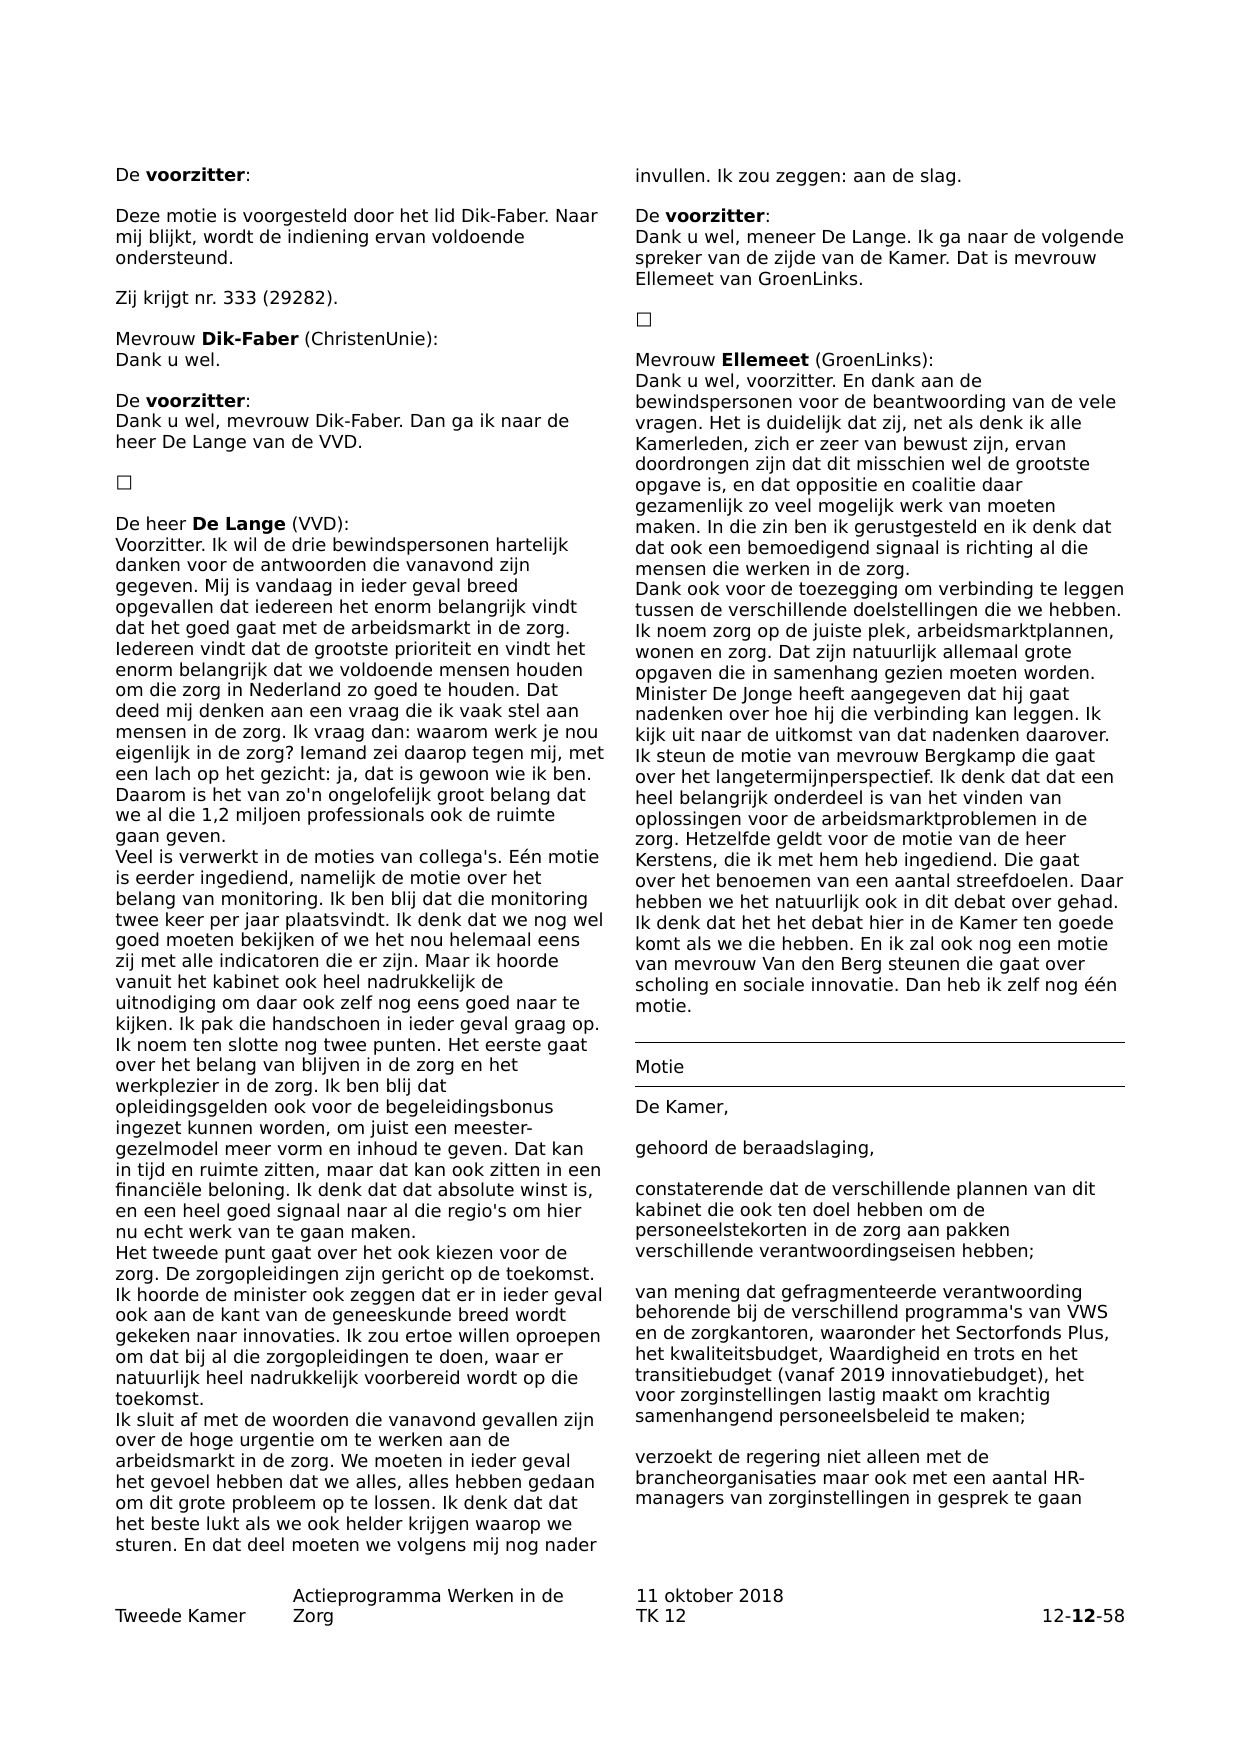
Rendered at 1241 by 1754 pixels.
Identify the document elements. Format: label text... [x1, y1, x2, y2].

text invullen. Ik zou zeggen: aan de slag. [635, 165, 1125, 186]
text Mevrouw Dik-Faber (ChristenUnie): [115, 329, 605, 350]
text De voorzitter: [115, 165, 605, 186]
text Dank u wel, meneer De Lange. Ik ga naar de volgende spreker van de zijde van de Kamer. Dat is mevrouw Ellemeet van GroenLinks. [635, 227, 1125, 289]
text Zij krijgt nr. 333 (29282). [115, 288, 605, 309]
text Mevrouw Ellemeet (GroenLinks): [635, 350, 1125, 371]
text Het tweede punt gaat over het ook kiezen voor de zorg. De zorgopleidingen zijn gericht op de toekomst. Ik hoorde de minister ook zeggen dat er in ieder geval ook aan de kant van de geneeskunde breed wordt gekeken naar innovaties. Ik zou ertoe willen oproepen om dat bij al die zorgopleidingen te doen, waar er natuurlijk heel nadrukkelijk voorbereid wordt op die toekomst. [115, 1243, 605, 1409]
text De voorzitter: [635, 206, 1125, 227]
text ⬜ [635, 309, 1125, 330]
text Ik steun de motie van mevrouw Bergkamp die gaat over het langetermijnperspectief. Ik denk dat dat een heel belangrijk onderdeel is van het vinden van oplossingen voor de arbeidsmarktproblemen in de zorg. Hetzelfde geldt voor de motie van de heer Kerstens, die ik met hem heb ingediend. Die gaat over het benoemen van een aantal streefdoelen. Daar hebben we het natuurlijk ook in dit debat over gehad. Ik denk dat het het debat hier in de Kamer ten goede komt als we die hebben. En ik zal ook nog een motie van mevrouw Van den Berg steunen die gaat over scholing en sociale innovatie. Dan heb ik zelf nog één motie. [635, 746, 1125, 1017]
text De heer De Lange (VVD): [115, 514, 605, 534]
text Dank u wel. [115, 350, 605, 371]
text Ik sluit af met de woorden die vanavond gevallen zijn over de hoge urgentie om te werken aan de arbeidsmarkt in de zorg. We moeten in ieder geval het gevoel hebben dat we alles, alles hebben gedaan om dit grote probleem op te lossen. Ik denk dat dat het beste lukt als we ook helder krijgen waarop we sturen. En dat deel moeten we volgens mij nog nader [115, 1409, 605, 1555]
text Motie [635, 1057, 1125, 1077]
text Voorzitter. Ik wil de drie bewindspersonen hartelijk danken voor de antwoorden die vanavond zijn gegeven. Mij is vandaag in ieder geval breed opgevallen dat iedereen het enorm belangrijk vindt dat het goed gaat met de arbeidsmarkt in de zorg. Iedereen vindt dat de grootste prioriteit en vindt het enorm belangrijk dat we voldoende mensen houden om die zorg in Nederland zo goed te houden. Dat deed mij denken aan een vraag die ik vaak stel aan mensen in de zorg. Ik vraag dan: waarom werk je nou eigenlijk in de zorg? Iemand zei daarop tegen mij, met een lach op het gezicht: ja, dat is gewoon wie ik ben. Daarom is het van zo'n ongelofelijk groot belang dat we al die 1,2 miljoen professionals ook de ruimte gaan geven. [115, 534, 605, 847]
text van mening dat gefragmenteerde verantwoording behorende bij de verschillend programma's van VWS en de zorgkantoren, waaronder het Sectorfonds Plus, het kwaliteitsbudget, Waardigheid en trots en het transitiebudget (vanaf 2019 innovatiebudget), het voor zorginstellingen lastig maakt om krachtig samenhangend personeelsbeleid te maken; [635, 1282, 1125, 1427]
text verzoekt de regering niet alleen met de brancheorganisaties maar ook met een aantal HR-managers van zorginstellingen in gesprek te gaan [635, 1447, 1125, 1509]
text Dank u wel, voorzitter. En dank aan de bewindspersonen voor de beantwoording van de vele vragen. Het is duidelijk dat zij, net als denk ik alle Kamerleden, zich er zeer van bewust zijn, ervan doordrongen zijn dat dit misschien wel de grootste opgave is, en dat oppositie en coalitie daar gezamenlijk zo veel mogelijk werk van moeten maken. In die zin ben ik gerustgesteld en ik denk dat dat ook een bemoedigend signaal is richting al die mensen die werken in de zorg. [635, 371, 1125, 579]
text Deze motie is voorgesteld door het lid Dik-Faber. Naar mij blijkt, wordt de indiening ervan voldoende ondersteund. [115, 206, 605, 268]
text Veel is verwerkt in de moties van collega's. Eén motie is eerder ingediend, namelijk de motie over het belang van monitoring. Ik ben blij dat die monitoring twee keer per jaar plaatsvindt. Ik denk dat we nog wel goed moeten bekijken of we het nou helemaal eens zij met alle indicatoren die er zijn. Maar ik hoorde vanuit het kabinet ook heel nadrukkelijk de uitnodiging om daar ook zelf nog eens goed naar te kijken. Ik pak die handschoen in ieder geval graag op. [115, 847, 605, 1034]
text Ik noem ten slotte nog twee punten. Het eerste gaat over het belang van blijven in de zorg en het werkplezier in de zorg. Ik ben blij dat opleidingsgelden ook voor de begeleidingsbonus ingezet kunnen worden, om juist een meester-gezelmodel meer vorm en inhoud te geven. Dat kan in tijd en ruimte zitten, maar dat kan ook zitten in een financiële beloning. Ik denk dat dat absolute winst is, en een heel goed signaal naar al die regio's om hier nu echt werk van te gaan maken. [115, 1034, 605, 1243]
text De Kamer, [635, 1097, 1125, 1118]
text ⬜ [115, 473, 605, 494]
text Dank ook voor de toezegging om verbinding te leggen tussen de verschillende doelstellingen die we hebben. Ik noem zorg op de juiste plek, arbeidsmarktplannen, wonen en zorg. Dat zijn natuurlijk allemaal grote opgaven die in samenhang gezien moeten worden. Minister De Jonge heeft aangegeven dat hij gaat nadenken over hoe hij die verbinding kan leggen. Ik kijk uit naar de uitkomst van dat nadenken daarover. [635, 579, 1125, 746]
text De voorzitter: [115, 391, 605, 411]
text Dank u wel, mevrouw Dik-Faber. Dan ga ik naar de heer De Lange van de VVD. [115, 411, 605, 453]
text constaterende dat de verschillende plannen van dit kabinet die ook ten doel hebben om de personeelstekorten in de zorg aan pakken verschillende verantwoordingseisen hebben; [635, 1179, 1125, 1262]
text gehoord de beraadslaging, [635, 1138, 1125, 1159]
